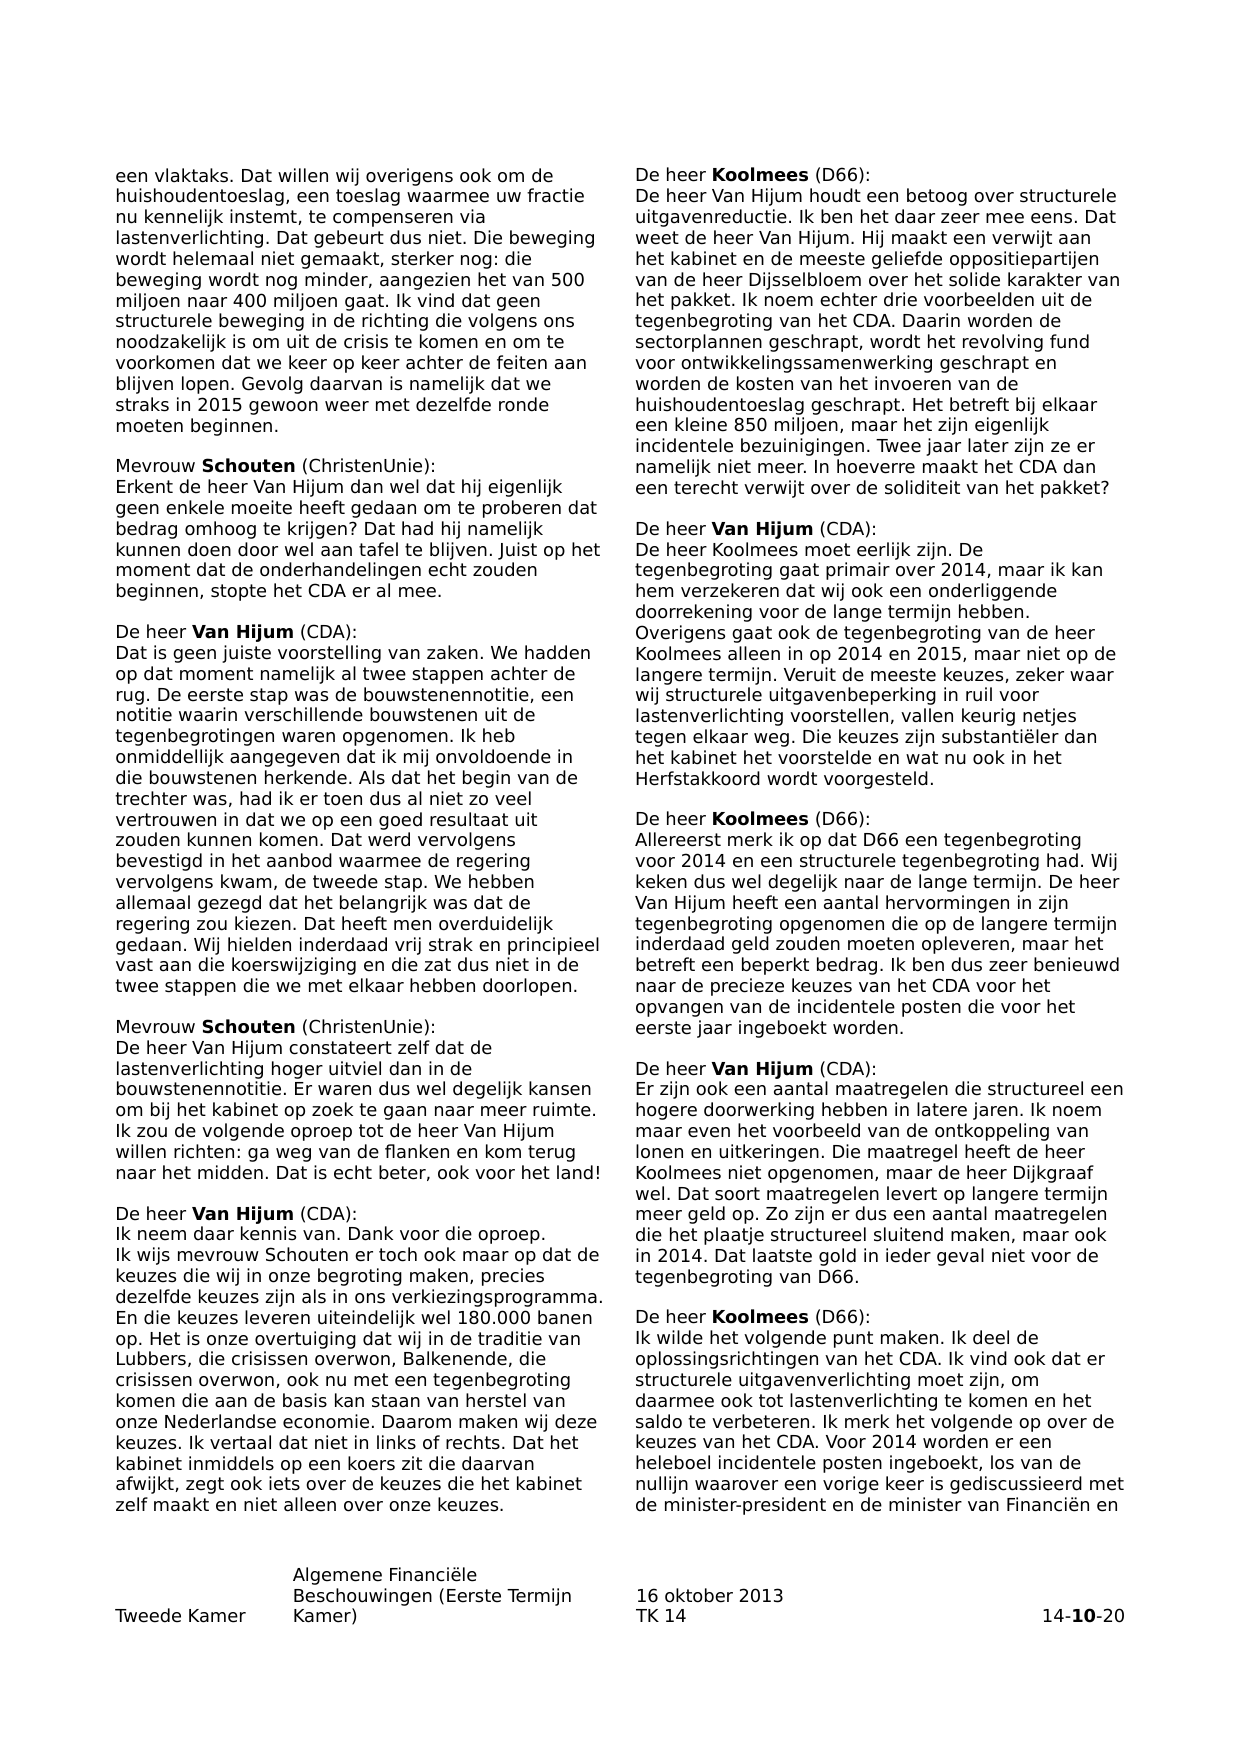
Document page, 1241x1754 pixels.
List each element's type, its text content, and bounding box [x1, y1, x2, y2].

text Er zijn ook een aantal maatregelen die structureel een hogere doorwerking hebben in latere jaren. Ik noem maar even het voorbeeld van de ontkoppeling van lonen en uitkeringen. Die maatregel heeft de heer Koolmees niet opgenomen, maar de heer Dijkgraaf wel. Dat soort maatregelen levert op langere termijn meer geld op. Zo zijn er dus een aantal maatregelen die het plaatje structureel sluitend maken, maar ook in 2014. Dat laatste gold in ieder geval niet voor de tegenbegroting van D66. [635, 1079, 1125, 1287]
text De heer Koolmees (D66): [635, 809, 1125, 830]
text Ik wilde het volgende punt maken. Ik deel de oplossingsrichtingen van het CDA. Ik vind ook dat er structurele uitgavenverlichting moet zijn, om daarmee ook tot lastenverlichting te komen en het saldo te verbeteren. Ik merk het volgende op over de keuzes van het CDA. Voor 2014 worden er een heleboel incidentele posten ingeboekt, los van de nullijn waarover een vorige keer is gediscussieerd met de minister-president en de minister van Financiën en [635, 1328, 1125, 1516]
text Erkent de heer Van Hijum dan wel dat hij eigenlijk geen enkele moeite heeft gedaan om te proberen dat bedrag omhoog te krijgen? Dat had hij namelijk kunnen doen door wel aan tafel te blijven. Juist op het moment dat de onderhandelingen echt zouden beginnen, stopte het CDA er al mee. [115, 477, 605, 602]
text De heer Van Hijum (CDA): [115, 1203, 605, 1224]
text De heer Van Hijum houdt een betoog over structurele uitgavenreductie. Ik ben het daar zeer mee eens. Dat weet de heer Van Hijum. Hij maakt een verwijt aan het kabinet en de meeste geliefde oppositiepartijen van de heer Dijsselbloem over het solide karakter van het pakket. Ik noem echter drie voorbeelden uit de tegenbegroting van het CDA. Daarin worden de sectorplannen geschrapt, wordt het revolving fund voor ontwikkelingssamenwerking geschrapt en worden de kosten van het invoeren van de huishoudentoeslag geschrapt. Het betreft bij elkaar een kleine 850 miljoen, maar het zijn eigenlijk incidentele bezuinigingen. Twee jaar later zijn ze er namelijk niet meer. In hoeverre maakt het CDA dan een terecht verwijt over de soliditeit van het pakket? [635, 186, 1125, 498]
text Mevrouw Schouten (ChristenUnie): [115, 456, 605, 477]
text De heer Koolmees moet eerlijk zijn. De tegenbegroting gaat primair over 2014, maar ik kan hem verzekeren dat wij ook een onderliggende doorrekening voor de lange termijn hebben. Overigens gaat ook de tegenbegroting van de heer Koolmees alleen in op 2014 en 2015, maar niet op de langere termijn. Veruit de meeste keuzes, zeker waar wij structurele uitgavenbeperking in ruil voor lastenverlichting voorstellen, vallen keurig netjes tegen elkaar weg. Die keuzes zijn substantiëler dan het kabinet het voorstelde en wat nu ook in het Herfstakkoord wordt voorgesteld. [635, 539, 1125, 789]
text Dat is geen juiste voorstelling van zaken. We hadden op dat moment namelijk al twee stappen achter de rug. De eerste stap was de bouwstenennotitie, een notitie waarin verschillende bouwstenen uit de tegenbegrotingen waren opgenomen. Ik heb onmiddellijk aangegeven dat ik mij onvoldoende in die bouwstenen herkende. Als dat het begin van de trechter was, had ik er toen dus al niet zo veel vertrouwen in dat we op een goed resultaat uit zouden kunnen komen. Dat werd vervolgens bevestigd in het aanbod waarmee de regering vervolgens kwam, de tweede stap. We hebben allemaal gezegd dat het belangrijk was dat de regering zou kiezen. Dat heeft men overduidelijk gedaan. Wij hielden inderdaad vrij strak en principieel vast aan die koerswijziging en die zat dus niet in de twee stappen die we met elkaar hebben doorlopen. [115, 643, 605, 997]
text De heer Van Hijum (CDA): [635, 518, 1125, 539]
text Ik wijs mevrouw Schouten er toch ook maar op dat de keuzes die wij in onze begroting maken, precies dezelfde keuzes zijn als in ons verkiezingsprogramma. En die keuzes leveren uiteindelijk wel 180.000 banen op. Het is onze overtuiging dat wij in de traditie van Lubbers, die crisissen overwon, Balkenende, die crisissen overwon, ook nu met een tegenbegroting komen die aan de basis kan staan van herstel van onze Nederlandse economie. Daarom maken wij deze keuzes. Ik vertaal dat niet in links of rechts. Dat het kabinet inmiddels op een koers zit die daarvan afwijkt, zegt ook iets over de keuzes die het kabinet zelf maakt en niet alleen over onze keuzes. [115, 1245, 605, 1516]
text De heer Koolmees (D66): [635, 165, 1125, 186]
text Allereerst merk ik op dat D66 een tegenbegroting voor 2014 en een structurele tegenbegroting had. Wij keken dus wel degelijk naar de lange termijn. De heer Van Hijum heeft een aantal hervormingen in zijn tegenbegroting opgenomen die op de langere termijn inderdaad geld zouden moeten opleveren, maar het betreft een beperkt bedrag. Ik ben dus zeer benieuwd naar de precieze keuzes van het CDA voor het opvangen van de incidentele posten die voor het eerste jaar ingeboekt worden. [635, 830, 1125, 1038]
text Ik neem daar kennis van. Dank voor die oproep. [115, 1224, 605, 1245]
text De heer Van Hijum (CDA): [115, 622, 605, 643]
text De heer Van Hijum constateert zelf dat de lastenverlichting hoger uitviel dan in de bouwstenennotitie. Er waren dus wel degelijk kansen om bij het kabinet op zoek te gaan naar meer ruimte. Ik zou de volgende oproep tot de heer Van Hijum willen richten: ga weg van de flanken en kom terug naar het midden. Dat is echt beter, ook voor het land! [115, 1037, 605, 1183]
text De heer Van Hijum (CDA): [635, 1058, 1125, 1079]
text Mevrouw Schouten (ChristenUnie): [115, 1017, 605, 1037]
text De heer Koolmees (D66): [635, 1307, 1125, 1328]
text een vlaktaks. Dat willen wij overigens ook om de huishoudentoeslag, een toeslag waarmee uw fractie nu kennelijk instemt, te compenseren via lastenverlichting. Dat gebeurt dus niet. Die beweging wordt helemaal niet gemaakt, sterker nog: die beweging wordt nog minder, aangezien het van 500 miljoen naar 400 miljoen gaat. Ik vind dat geen structurele beweging in de richting die volgens ons noodzakelijk is om uit de crisis te komen en om te voorkomen dat we keer op keer achter de feiten aan blijven lopen. Gevolg daarvan is namelijk dat we straks in 2015 gewoon weer met dezelfde ronde moeten beginnen. [115, 165, 605, 436]
